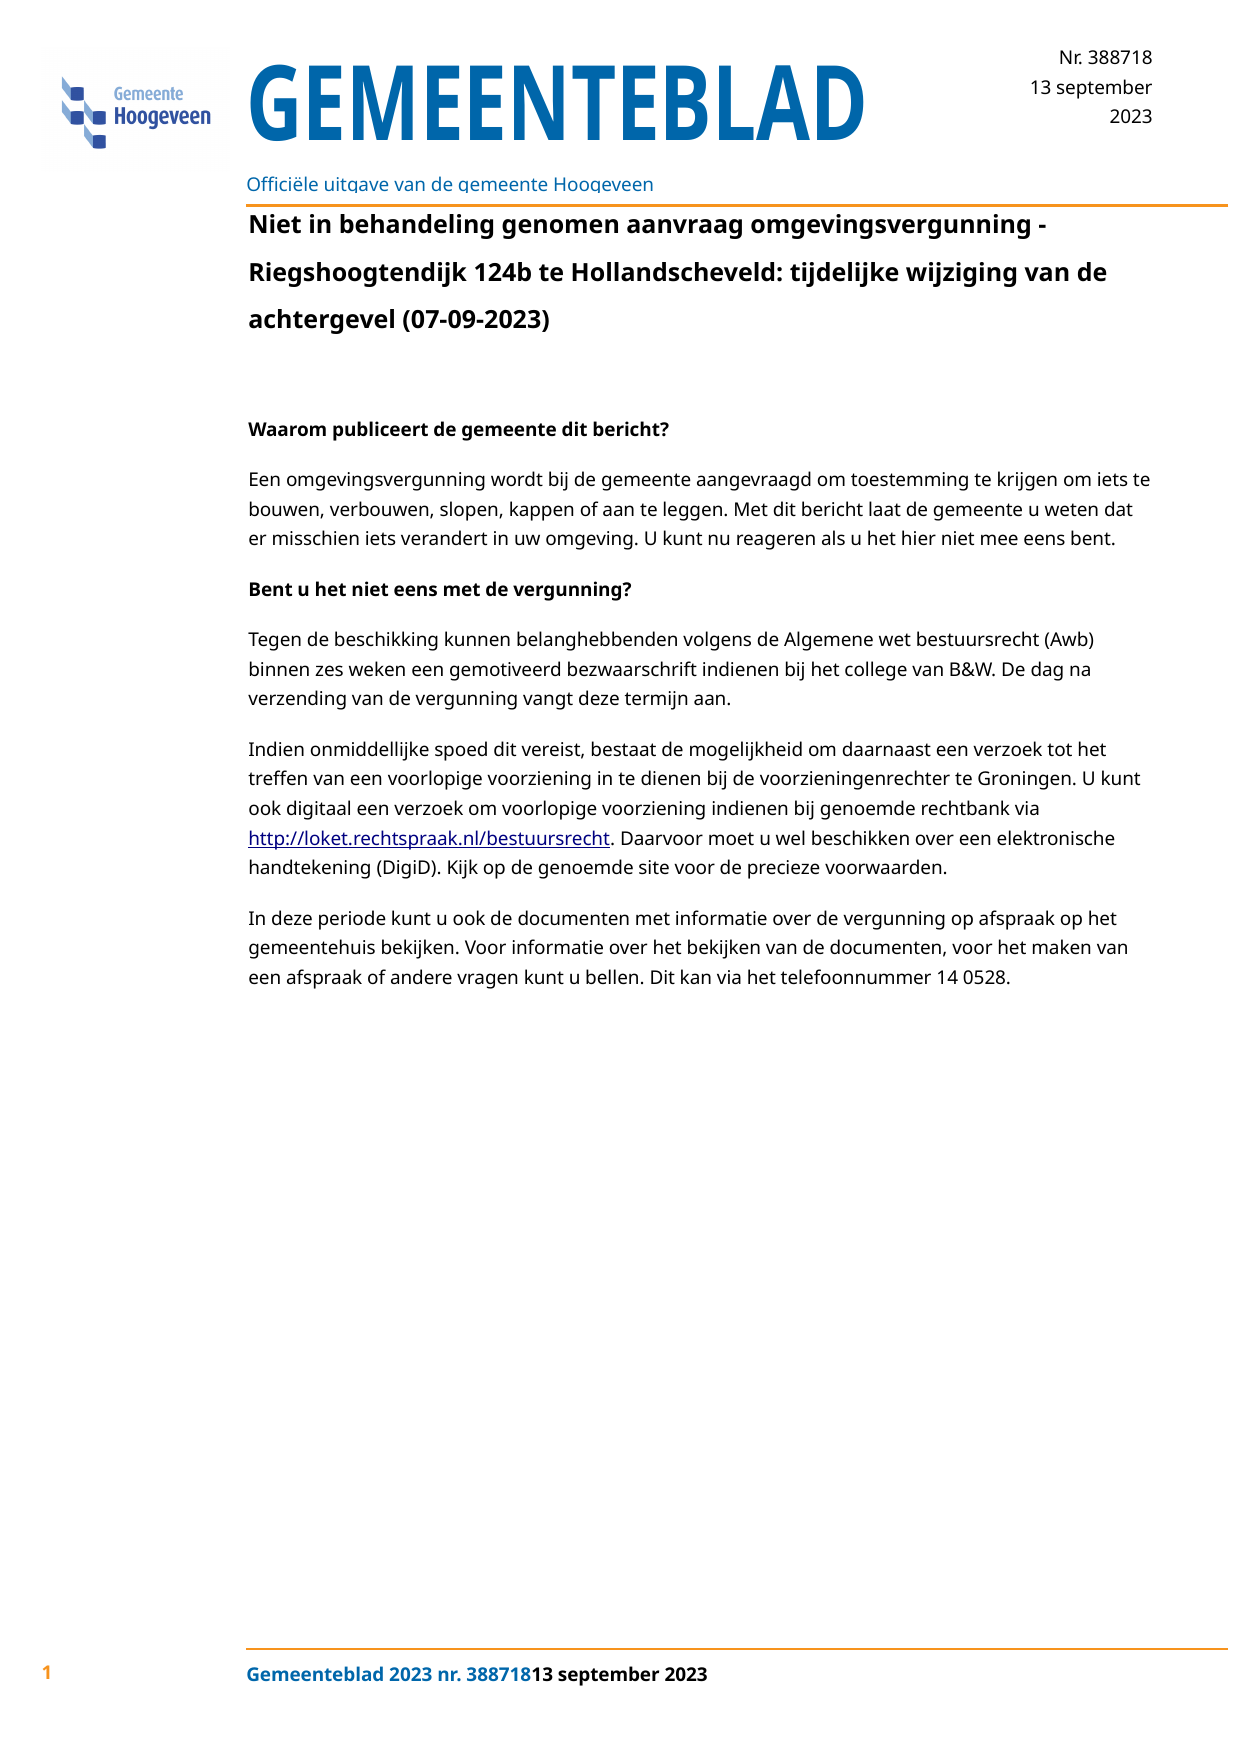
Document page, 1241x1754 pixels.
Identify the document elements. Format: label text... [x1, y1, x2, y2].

text Tegen de beschikking kunnen belanghebbenden volgens de Algemene wet bestuursrecht (Awb) binnen zes weken een gemotiveerd bezwaarschrift indienen bij het college van B&W. De dag na verzending van de vergunning vangt deze termijn aan. [248, 626, 1152, 711]
text In deze periode kunt u ook de documenten met informatie over de vergunning op afspraak op het gemeentehuis bekijken. Voor informatie over het bekijken van de documenten, voor het maken van een afspraak of andere vragen kunt u bellen. Dit kan via het telefoonnummer 14 0528. [248, 905, 1152, 989]
text Indien onmiddellijke spoed dit vereist, bestaat de mogelijkheid om daarnaast een verzoek tot het treffen van een voorlopige voorziening in te dienen bij de voorzieningenrechter te Groningen. U kunt ook digitaal een verzoek om voorlopige voorziening indienen bij genoemde rechtbank via http://loket.rechtspraak.nl/bestuursrecht. Daarvoor moet u wel beschikken over een elektronische handtekening (DigiD). Kijk op de genoemde site voor de precieze voorwaarden. [248, 736, 1152, 880]
picture [41, 47, 231, 172]
text Niet in behandeling genomen aanvraag omgevingsvergunning - Riegshoogtendijk 124b te Hollandscheveld: tijdelijke wijziging van de achtergevel (07-09-2023) [248, 207, 1152, 336]
text Waarom publiceert de gemeente dit bericht? [248, 416, 1152, 442]
text Bent u het niet eens met de vergunning? [248, 576, 1152, 602]
text Een omgevingsvergunning wordt bij de gemeente aangevraagd om toestemming te krijgen om iets te bouwen, verbouwen, slopen, kappen of aan te leggen. Met dit bericht laat de gemeente u weten dat er misschien iets verandert in uw omgeving. U kunt nu reageren als u het hier niet mee eens bent. [248, 466, 1152, 551]
